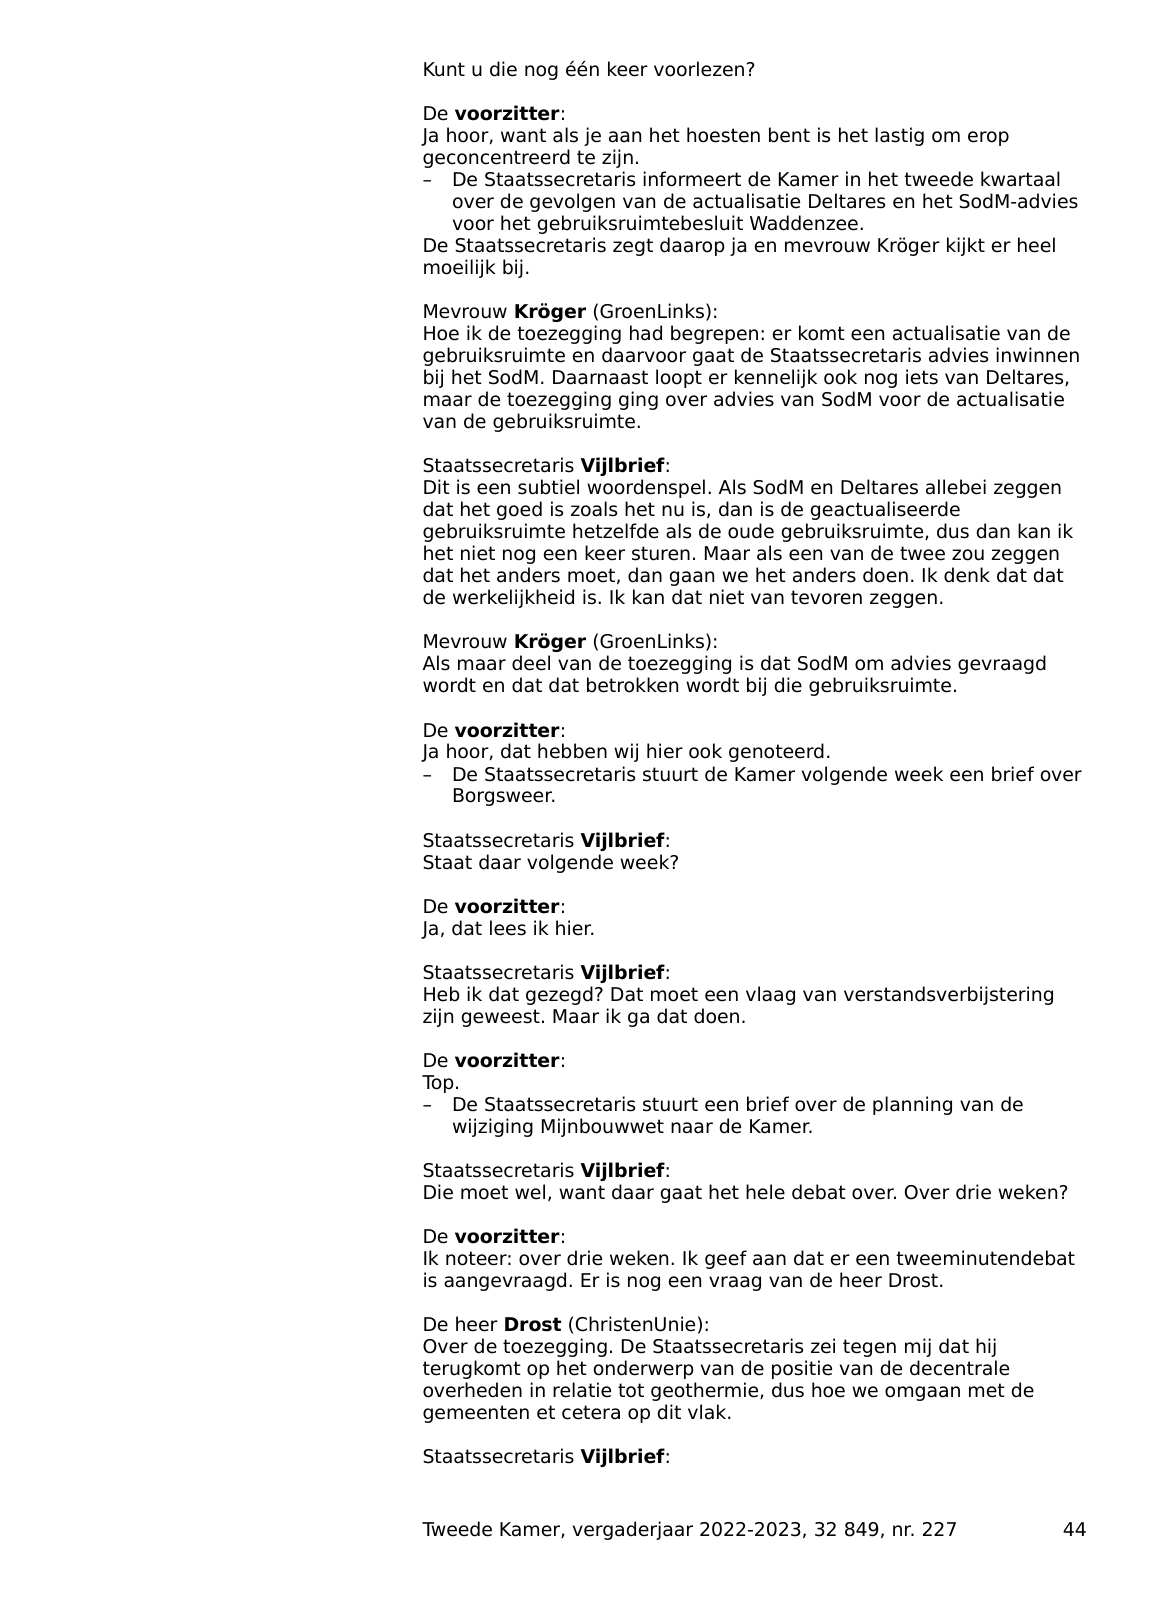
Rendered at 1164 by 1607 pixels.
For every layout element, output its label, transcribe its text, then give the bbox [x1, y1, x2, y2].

text Ja, dat lees ik hier. [422, 918, 1087, 940]
text Heb ik dat gezegd? Dat moet een vlaag van verstandsverbijstering zijn geweest. Maar ik ga dat doen. [422, 984, 1087, 1028]
text Kunt u die nog één keer voorlezen? [422, 59, 1087, 81]
text De Staatssecretaris zegt daarop ja en mevrouw Kröger kijkt er heel moeilijk bij. [422, 235, 1087, 279]
text De voorzitter: [422, 1226, 1087, 1248]
text Dit is een subtiel woordenspel. Als SodM en Deltares allebei zeggen dat het goed is zoals het nu is, dan is de geactualiseerde gebruiksruimte hetzelfde als de oude gebruiksruimte, dus dan kan ik het niet nog een keer sturen. Maar als een van de twee zou zeggen dat het anders moet, dan gaan we het anders doen. Ik denk dat dat de werkelijkheid is. Ik kan dat niet van tevoren zeggen. [422, 477, 1087, 609]
text Over de toezegging. De Staatssecretaris zei tegen mij dat hij terugkomt op het onderwerp van de positie van de decentrale overheden in relatie tot geothermie, dus hoe we omgaan met de gemeenten et cetera op dit vlak. [422, 1336, 1087, 1424]
text Staatssecretaris Vijlbrief: [422, 1446, 1087, 1468]
text Ja hoor, dat hebben wij hier ook genoteerd. [422, 741, 1087, 763]
text – De Staatssecretaris stuurt de Kamer volgende week een brief over Borgsweer. [422, 763, 1087, 807]
text Mevrouw Kröger (GroenLinks): [422, 301, 1087, 323]
text De voorzitter: [422, 719, 1087, 741]
text Staatssecretaris Vijlbrief: [422, 455, 1087, 477]
text De voorzitter: [422, 103, 1087, 125]
text Als maar deel van de toezegging is dat SodM om advies gevraagd wordt en dat dat betrokken wordt bij die gebruiksruimte. [422, 653, 1087, 697]
text Ja hoor, want als je aan het hoesten bent is het lastig om erop geconcentreerd te zijn. [422, 125, 1087, 169]
text Die moet wel, want daar gaat het hele debat over. Over drie weken? [422, 1182, 1087, 1204]
text De voorzitter: [422, 1050, 1087, 1072]
text De voorzitter: [422, 896, 1087, 918]
text Staatssecretaris Vijlbrief: [422, 1160, 1087, 1182]
text Hoe ik de toezegging had begrepen: er komt een actualisatie van de gebruiksruimte en daarvoor gaat de Staatssecretaris advies inwinnen bij het SodM. Daarnaast loopt er kennelijk ook nog iets van Deltares, maar de toezegging ging over advies van SodM voor de actualisatie van de gebruiksruimte. [422, 323, 1087, 433]
text Staat daar volgende week? [422, 852, 1087, 873]
text Staatssecretaris Vijlbrief: [422, 962, 1087, 984]
text De heer Drost (ChristenUnie): [422, 1314, 1087, 1336]
text Staatssecretaris Vijlbrief: [422, 829, 1087, 852]
text Mevrouw Kröger (GroenLinks): [422, 631, 1087, 653]
text – De Staatssecretaris informeert de Kamer in het tweede kwartaal over de gevolgen van de actualisatie Deltares en het SodM-advies voor het gebruiksruimtebesluit Waddenzee. [422, 169, 1087, 235]
text Top. [422, 1072, 1087, 1094]
text Ik noteer: over drie weken. Ik geef aan dat er een tweeminutendebat is aangevraagd. Er is nog een vraag van de heer Drost. [422, 1248, 1087, 1292]
text – De Staatssecretaris stuurt een brief over de planning van de wijziging Mijnbouwwet naar de Kamer. [422, 1094, 1087, 1138]
